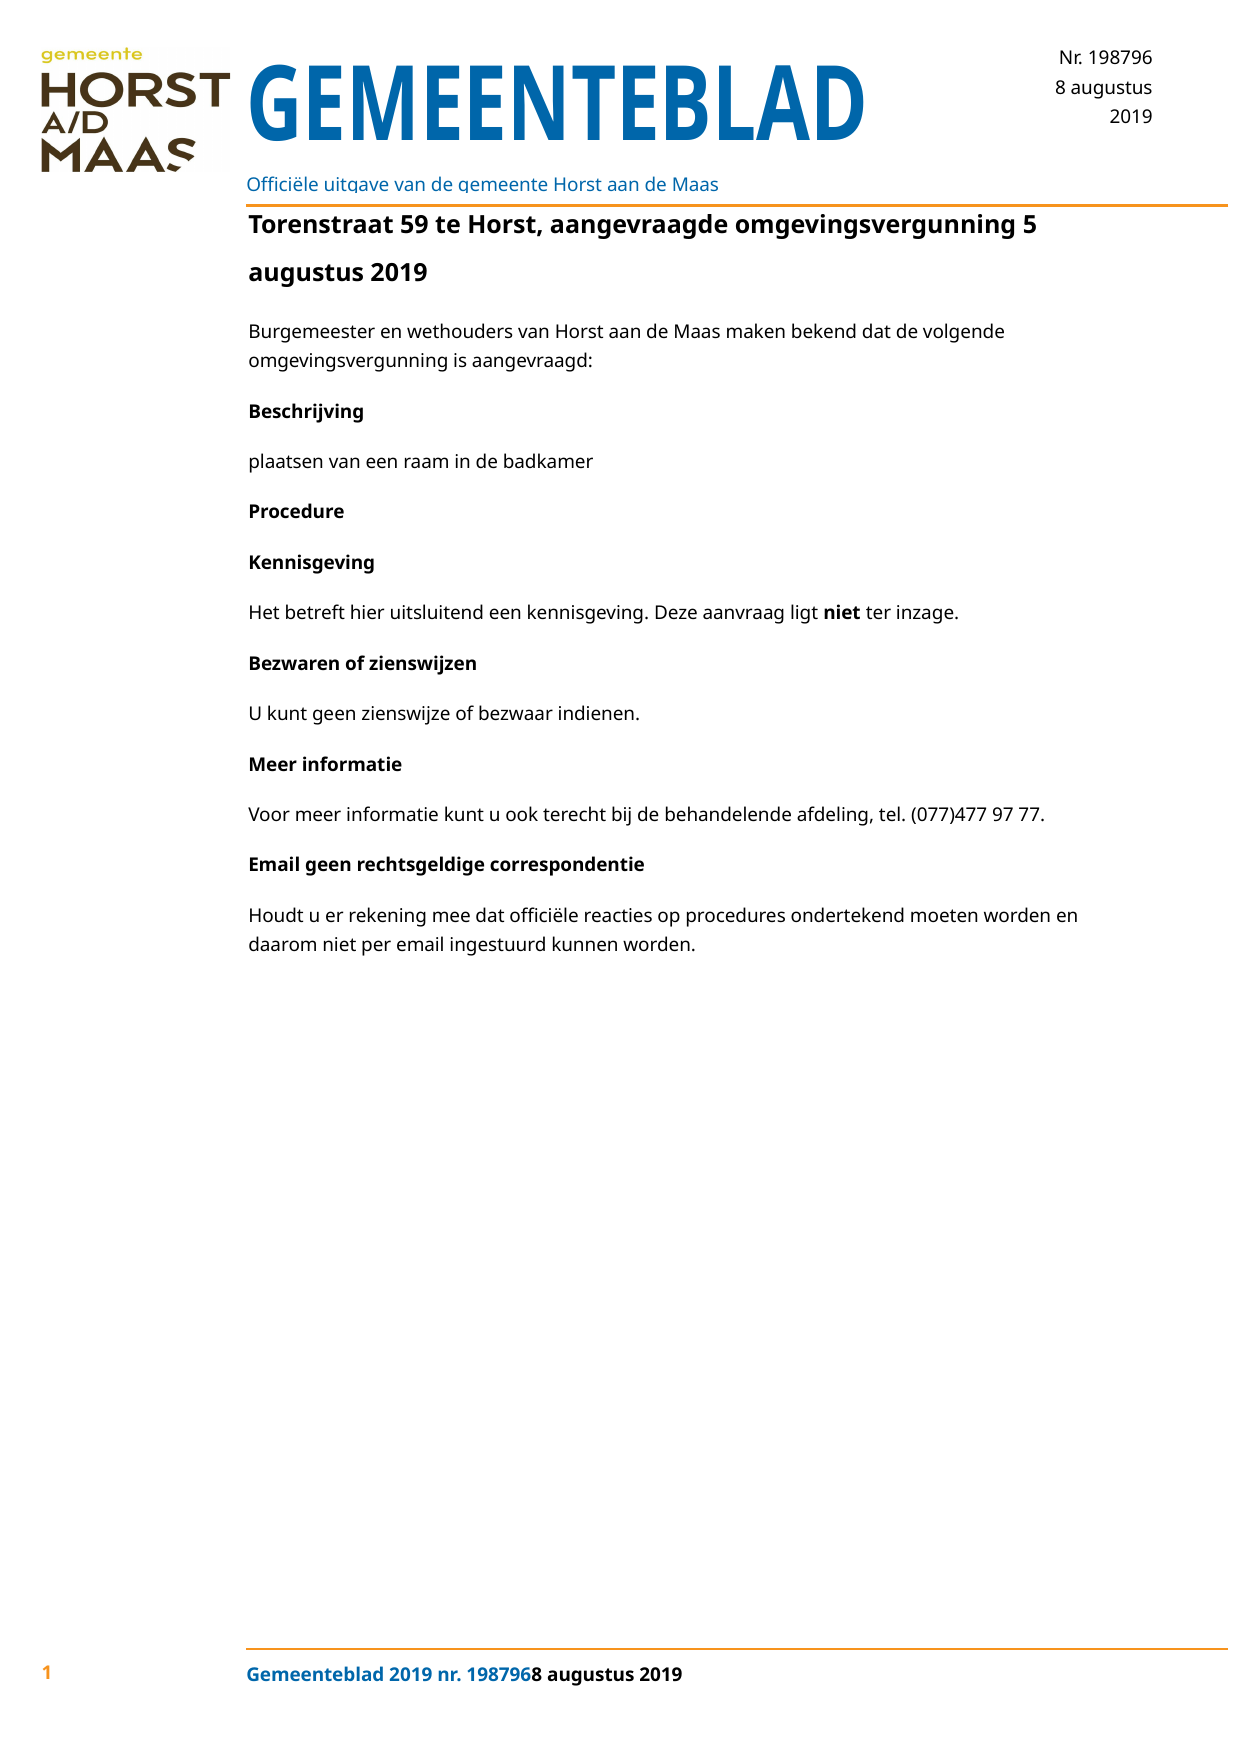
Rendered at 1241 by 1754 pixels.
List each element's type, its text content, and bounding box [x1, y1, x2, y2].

text Houdt u er rekening mee dat officiële reacties op procedures ondertekend moeten worden en daarom niet per email ingestuurd kunnen worden. [248, 902, 1152, 957]
text U kunt geen zienswijze of bezwaar indienen. [248, 700, 1152, 726]
text Burgemeester en wethouders van Horst aan de Maas maken bekend dat de volgende omgevingsvergunning is aangevraagd: [248, 318, 1152, 373]
text Meer informatie [248, 751, 1152, 777]
text Bezwaren of zienswijzen [248, 650, 1152, 676]
text Email geen rechtsgeldige correspondentie [248, 852, 1152, 877]
text plaatsen van een raam in de badkamer [248, 448, 1152, 474]
picture [41, 47, 231, 172]
text Het betreft hier uitsluitend een kennisgeving. Deze aanvraag ligt niet ter inzage. [248, 599, 1152, 625]
text Procedure [248, 499, 1152, 524]
text Beschrijving [248, 398, 1152, 424]
text Voor meer informatie kunt u ook terecht bij de behandelende afdeling, tel. (077)477 97 77. [248, 801, 1152, 827]
text Torenstraat 59 te Horst, aangevraagde omgevingsvergunning 5 augustus 2019 [248, 207, 1152, 288]
text Kennisgeving [248, 549, 1152, 575]
